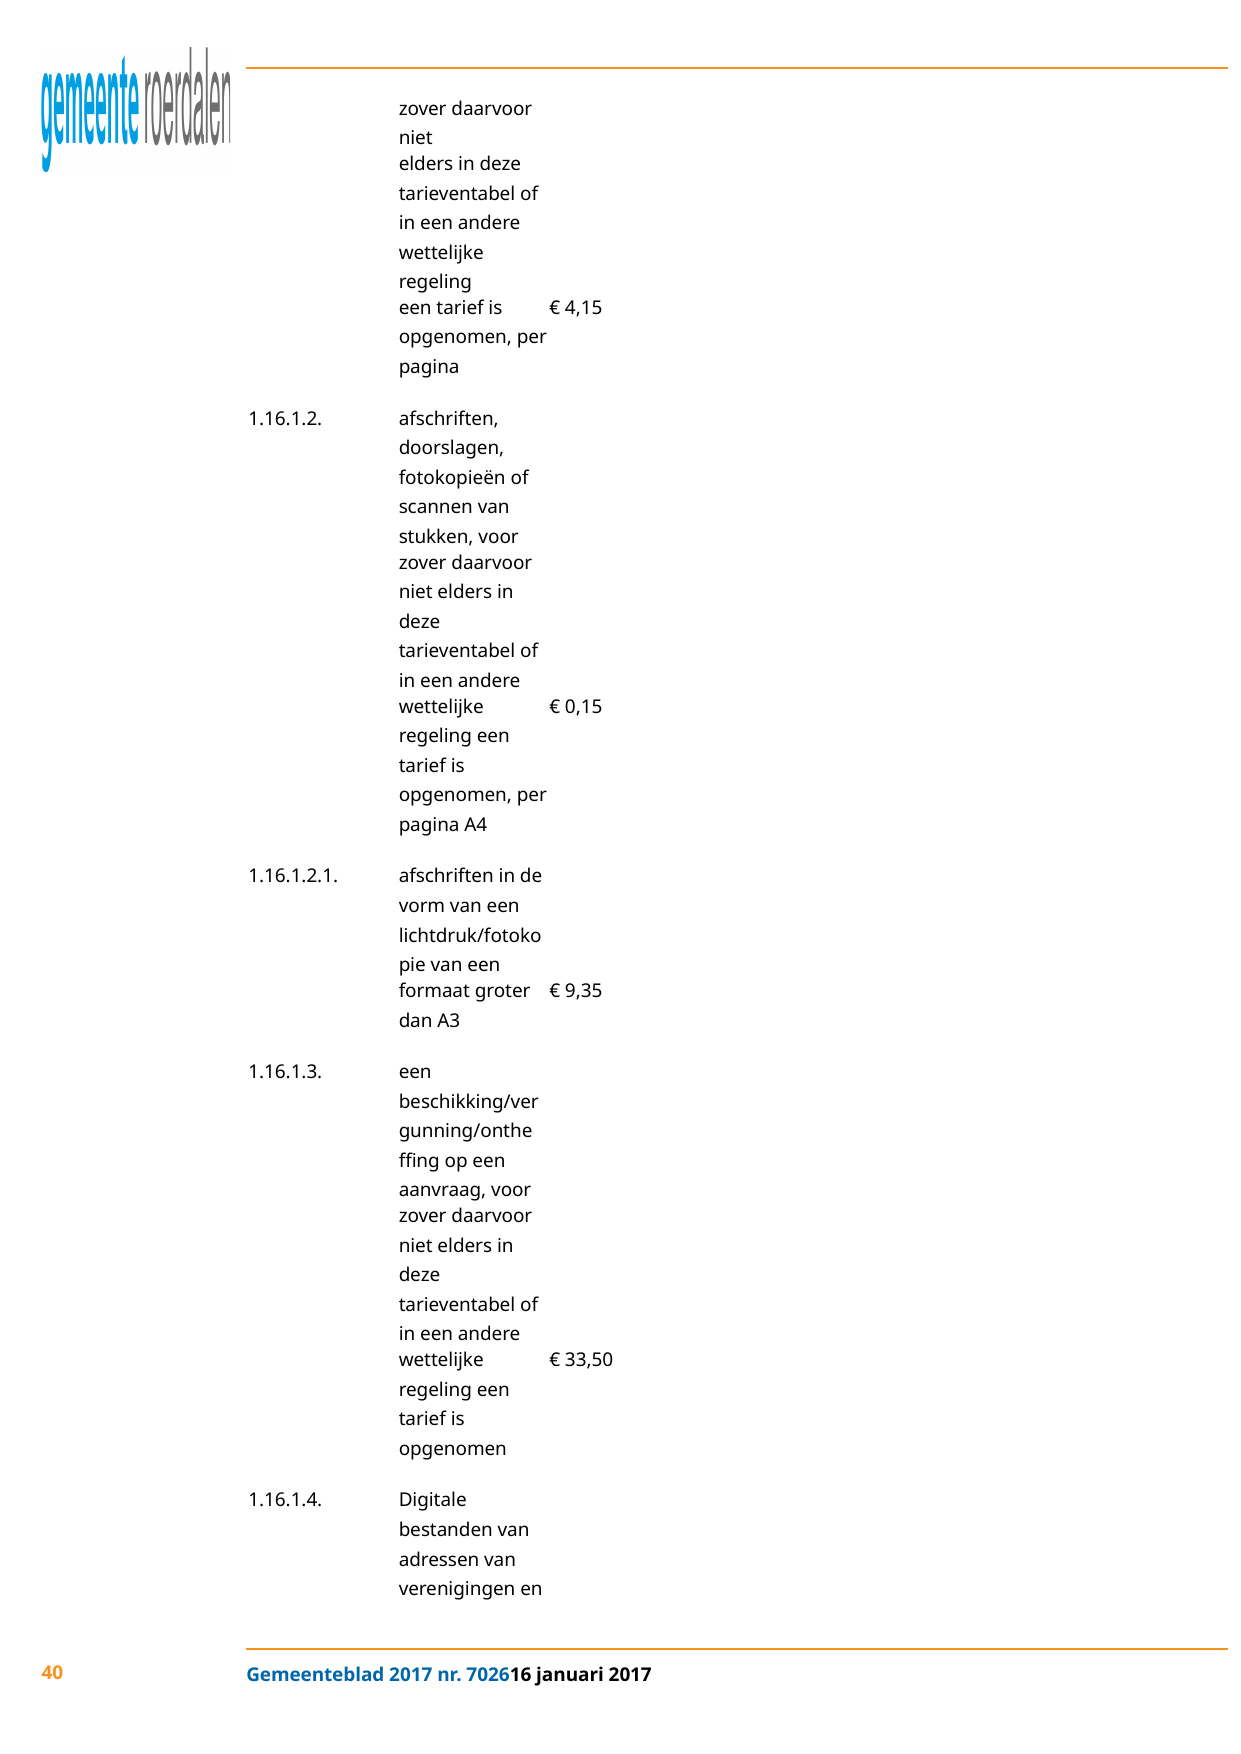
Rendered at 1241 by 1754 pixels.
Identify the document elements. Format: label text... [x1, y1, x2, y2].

table_cell wettelijke regeling een tarief is opgenomen, per pagina A4 [399, 693, 549, 837]
table_cell [549, 1461, 700, 1487]
table_cell [549, 1487, 700, 1601]
table_cell [248, 837, 398, 863]
table_cell [248, 1346, 398, 1461]
table_cell [399, 1461, 549, 1487]
table_cell [549, 95, 700, 150]
table_cell [248, 693, 398, 837]
table_cell [549, 1033, 700, 1058]
table_cell Digitale bestanden van adressen van verenigingen en [399, 1487, 549, 1601]
table_cell [248, 1202, 398, 1346]
table_cell [248, 1033, 398, 1058]
table_cell [399, 379, 549, 405]
table_cell [549, 549, 700, 693]
table_cell 1.16.1.2. [248, 405, 398, 549]
table_cell formaat groter dan A3 [399, 977, 549, 1032]
table_cell € 33,50 [549, 1346, 700, 1461]
table_cell wettelijke regeling een tarief is opgenomen [399, 1346, 549, 1461]
table_cell een tarief is opgenomen, per pagina [399, 294, 549, 379]
table_cell [549, 379, 700, 405]
table_cell zover daarvoor niet elders in deze tarieventabel of in een andere [399, 1202, 549, 1346]
table_cell [399, 837, 549, 863]
table_cell 1.16.1.4. [248, 1487, 398, 1601]
table_cell [248, 549, 398, 693]
table_cell [549, 150, 700, 294]
table_cell [549, 837, 700, 863]
table_cell [549, 1202, 700, 1346]
table_cell € 4,15 [549, 294, 700, 379]
table_cell € 9,35 [549, 977, 700, 1032]
table_cell [549, 1058, 700, 1202]
table_cell [248, 95, 398, 150]
table_cell zover daarvoor niet [399, 95, 549, 150]
table_cell afschriften, doorslagen, fotokopieën of scannen van stukken, voor [399, 405, 549, 549]
table_cell [549, 863, 700, 977]
table_cell [248, 150, 398, 294]
picture [41, 134, 48, 172]
table_cell [248, 977, 398, 1032]
table_cell 1.16.1.3. [248, 1058, 398, 1202]
table_cell een beschikking/vergunning/ontheffing op een aanvraag, voor [399, 1058, 549, 1202]
table_cell € 0,15 [549, 693, 700, 837]
table_cell [248, 379, 398, 405]
table_cell 1.16.1.2.1. [248, 863, 398, 977]
table_cell elders in deze tarieventabel of in een andere wettelijke regeling [399, 150, 549, 294]
table_cell [549, 405, 700, 549]
table_cell [248, 294, 398, 379]
table_cell [399, 1033, 549, 1058]
picture [41, 47, 231, 172]
table_cell zover daarvoor niet elders in deze tarieventabel of in een andere [399, 549, 549, 693]
table_cell [248, 1461, 398, 1487]
table_cell afschriften in de vorm van een lichtdruk/fotokopie van een [399, 863, 549, 977]
